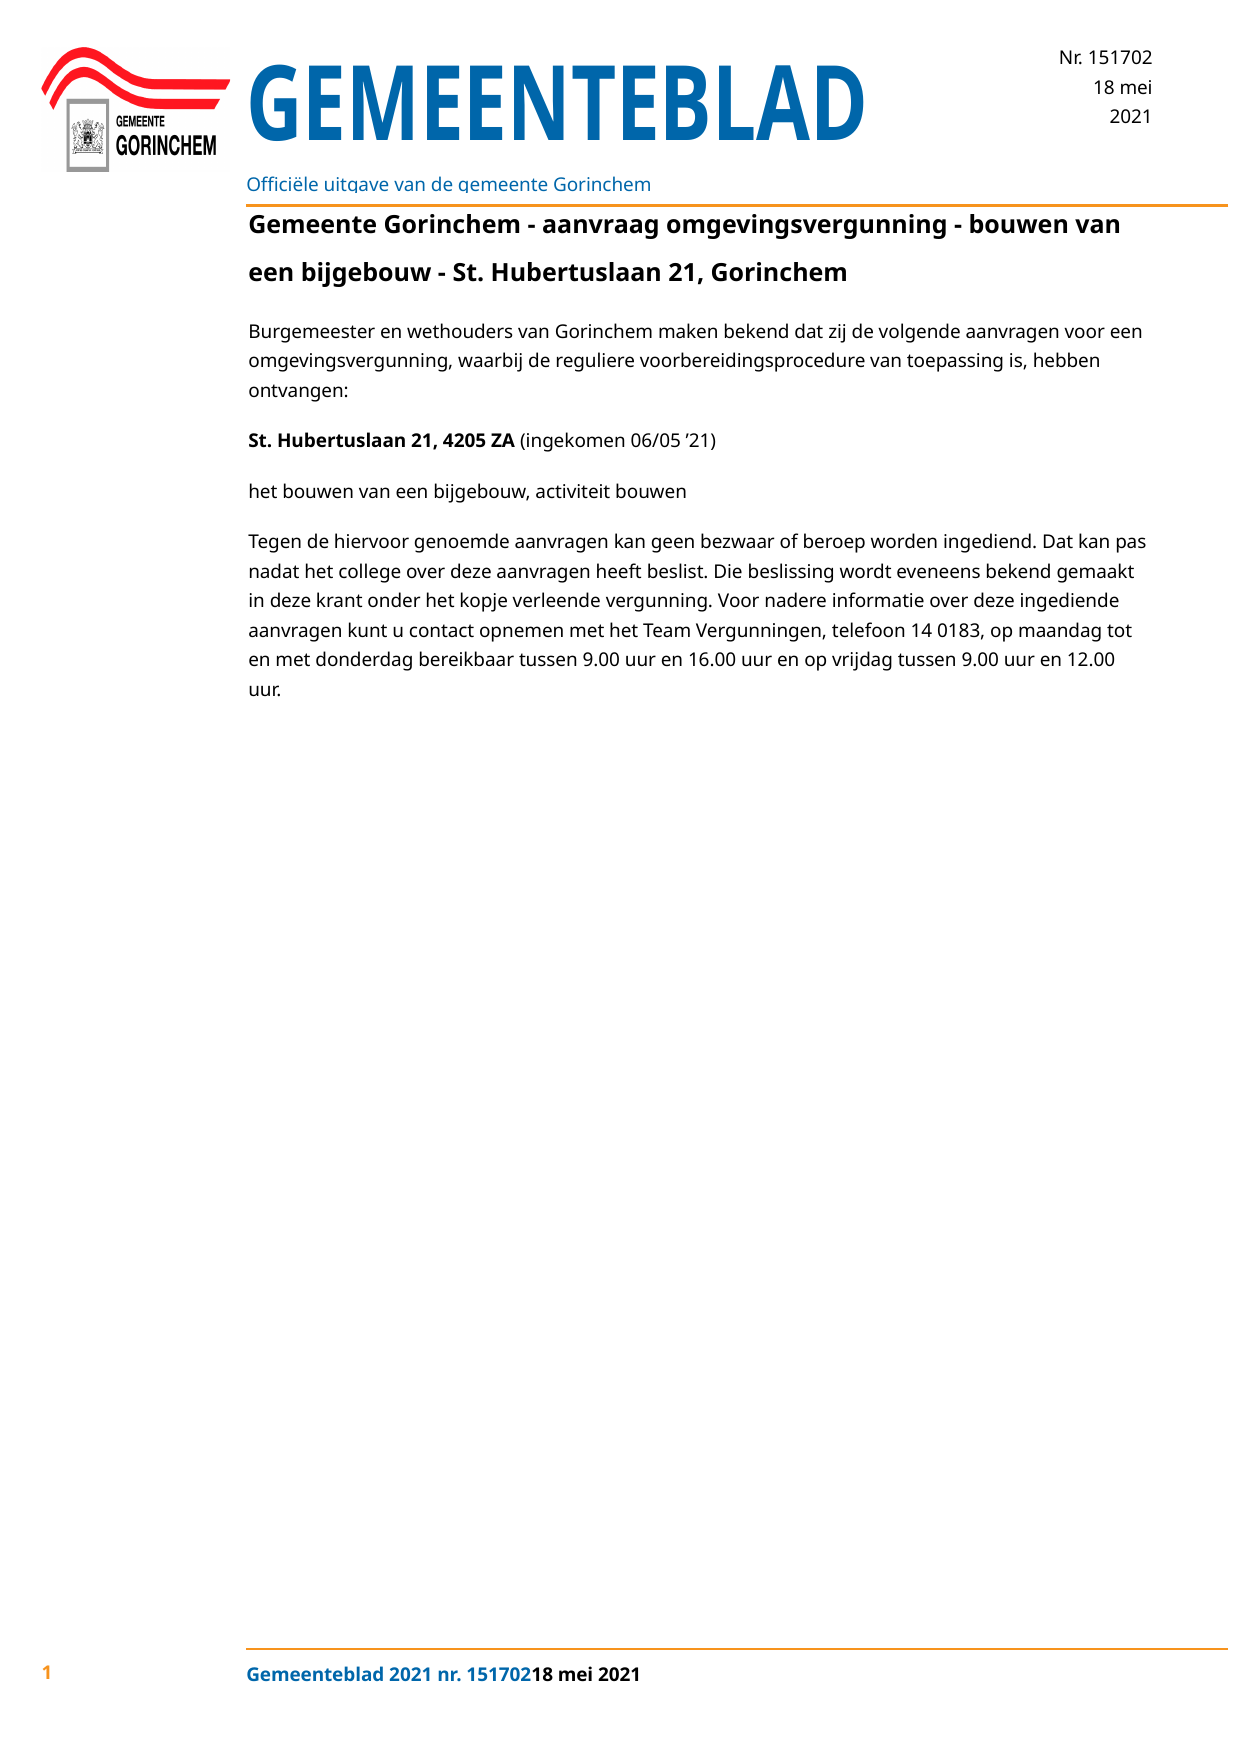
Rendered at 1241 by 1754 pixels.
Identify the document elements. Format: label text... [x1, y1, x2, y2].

text het bouwen van een bijgebouw, activiteit bouwen [248, 478, 1152, 504]
text St. Hubertuslaan 21, 4205 ZA (ingekomen 06/05 ’21) [248, 427, 1152, 453]
picture [41, 47, 231, 172]
text Gemeente Gorinchem - aanvraag omgevingsvergunning - bouwen van een bijgebouw - St. Hubertuslaan 21, Gorinchem [248, 207, 1152, 288]
text Burgemeester en wethouders van Gorinchem maken bekend dat zij de volgende aanvragen voor een omgevingsvergunning, waarbij de reguliere voorbereidingsprocedure van toepassing is, hebben ontvangen: [248, 318, 1152, 403]
text Tegen de hiervoor genoemde aanvragen kan geen bezwaar of beroep worden ingediend. Dat kan pas nadat het college over deze aanvragen heeft beslist. Die beslissing wordt eveneens bekend gemaakt in deze krant onder het kopje verleende vergunning. Voor nadere informatie over deze ingediende aanvragen kunt u contact opnemen met het Team Vergunningen, telefoon 14 0183, op maandag tot en met donderdag bereikbaar tussen 9.00 uur en 16.00 uur en op vrijdag tussen 9.00 uur en 12.00 uur. [248, 528, 1152, 702]
